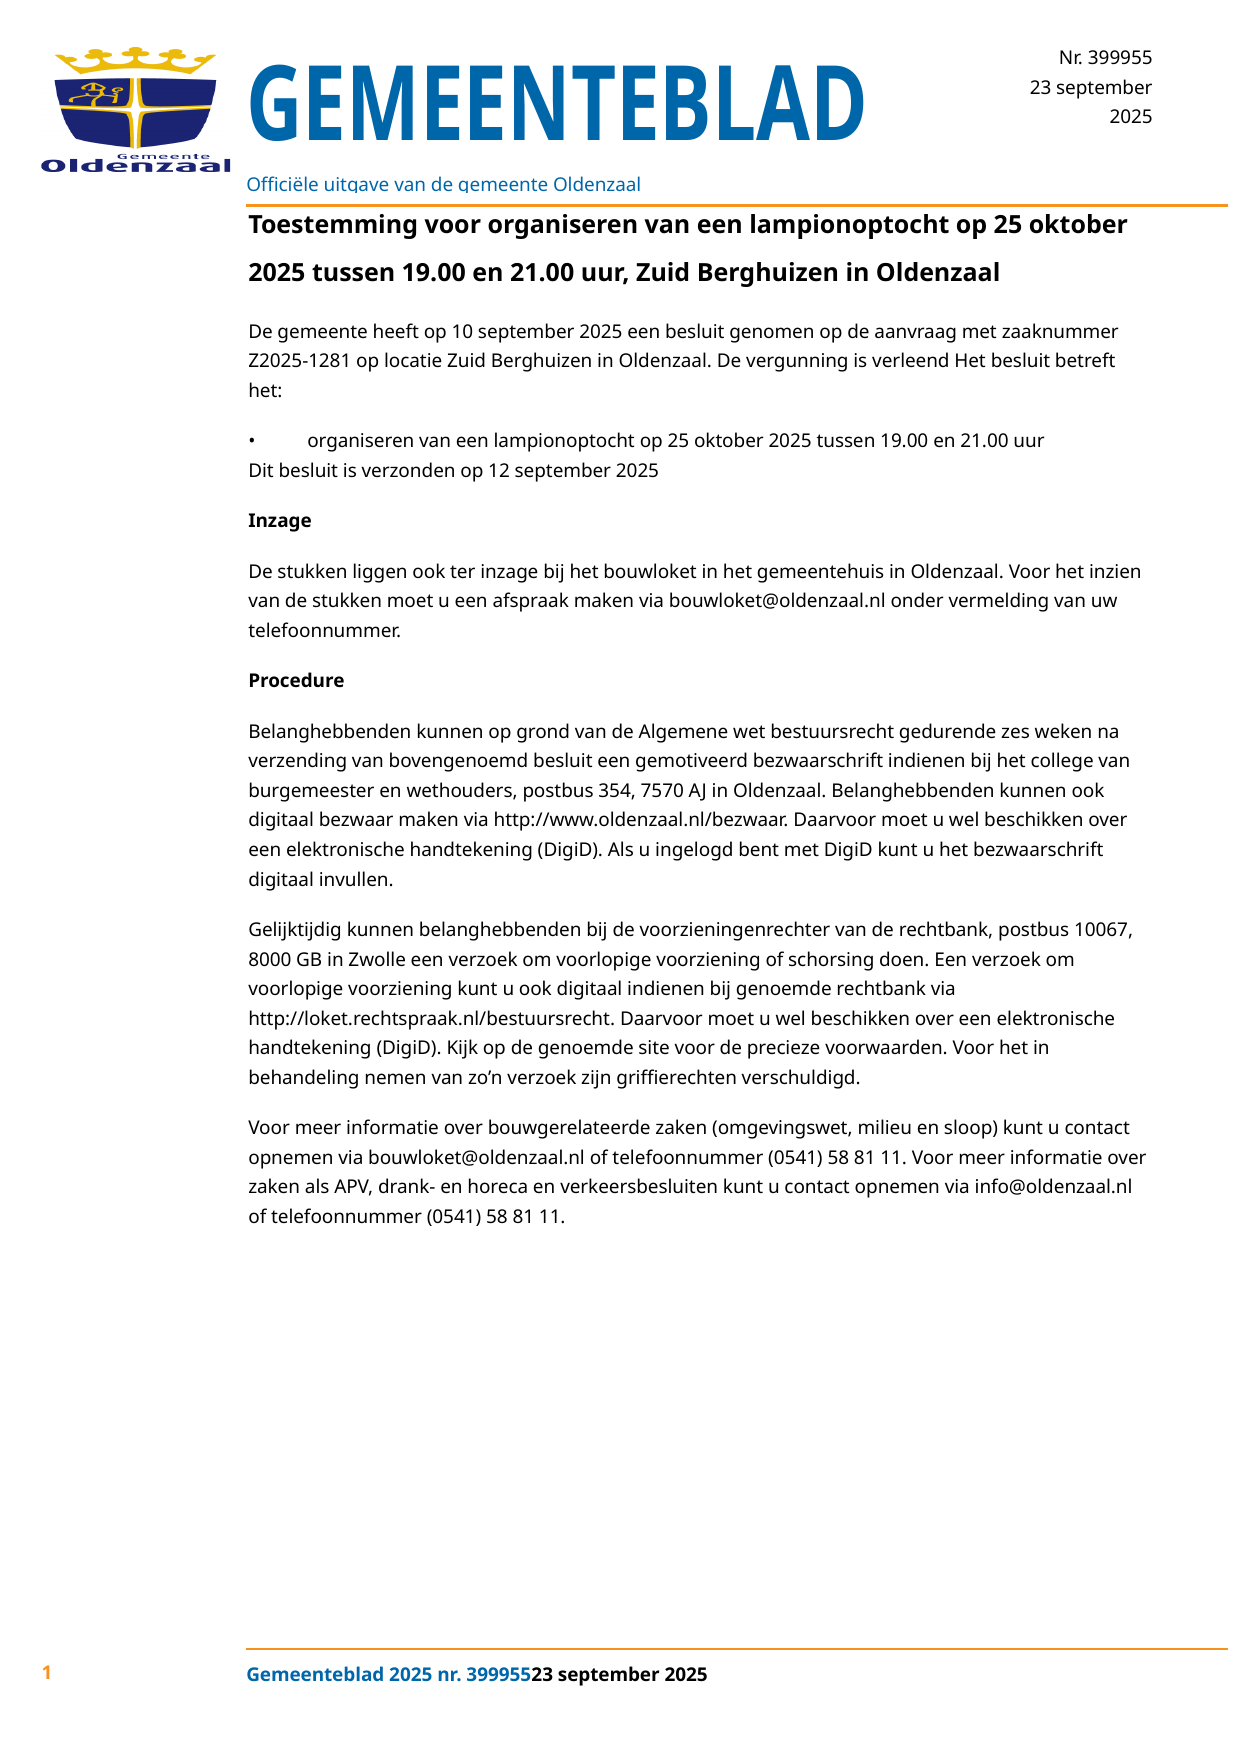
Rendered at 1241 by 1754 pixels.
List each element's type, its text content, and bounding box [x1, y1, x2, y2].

text De stukken liggen ook ter inzage bij het bouwloket in het gemeentehuis in Oldenzaal. Voor het inzien van de stukken moet u een afspraak maken via bouwloket@oldenzaal.nl onder vermelding van uw telefoonnummer. [248, 558, 1152, 643]
text Belanghebbenden kunnen op grond van de Algemene wet bestuursrecht gedurende zes weken na verzending van bovengenoemd besluit een gemotiveerd bezwaarschrift indienen bij het college van burgemeester en wethouders, postbus 354, 7570 AJ in Oldenzaal. Belanghebbenden kunnen ook digitaal bezwaar maken via http://www.oldenzaal.nl/bezwaar. Daarvoor moet u wel beschikken over een elektronische handtekening (DigiD). Als u ingelogd bent met DigiD kunt u het bezwaarschrift digitaal invullen. [248, 718, 1152, 892]
text Toestemming voor organiseren van een lampionoptocht op 25 oktober 2025 tussen 19.00 en 21.00 uur, Zuid Berghuizen in Oldenzaal [248, 207, 1152, 288]
text Procedure [248, 667, 1152, 693]
text De gemeente heeft op 10 september 2025 een besluit genomen op de aanvraag met zaaknummer Z2025-1281 op locatie Zuid Berghuizen in Oldenzaal. De vergunning is verleend Het besluit betreft het: [248, 318, 1152, 403]
text Gelijktijdig kunnen belanghebbenden bij de voorzieningenrechter van de rechtbank, postbus 10067, 8000 GB in Zwolle een verzoek om voorlopige voorziening of schorsing doen. Een verzoek om voorlopige voorziening kunt u ook digitaal indienen bij genoemde rechtbank via http://loket.rechtspraak.nl/bestuursrecht. Daarvoor moet u wel beschikken over een elektronische handtekening (DigiD). Kijk op de genoemde site voor de precieze voorwaarden. Voor het in behandeling nemen van zo’n verzoek zijn griffierechten verschuldigd. [248, 916, 1152, 1090]
list organiseren van een lampionoptocht op 25 oktober 2025 tussen 19.00 en 21.00 uur [248, 427, 1152, 453]
text Inzage [248, 507, 1152, 533]
text Dit besluit is verzonden op 12 september 2025 [248, 457, 1152, 483]
text Voor meer informatie over bouwgerelateerde zaken (omgevingswet, milieu en sloop) kunt u contact opnemen via bouwloket@oldenzaal.nl of telefoonnummer (0541) 58 81 11. Voor meer informatie over zaken als APV, drank- en horeca en verkeersbesluiten kunt u contact opnemen via info@oldenzaal.nl of telefoonnummer (0541) 58 81 11. [248, 1114, 1152, 1229]
picture [41, 47, 231, 172]
